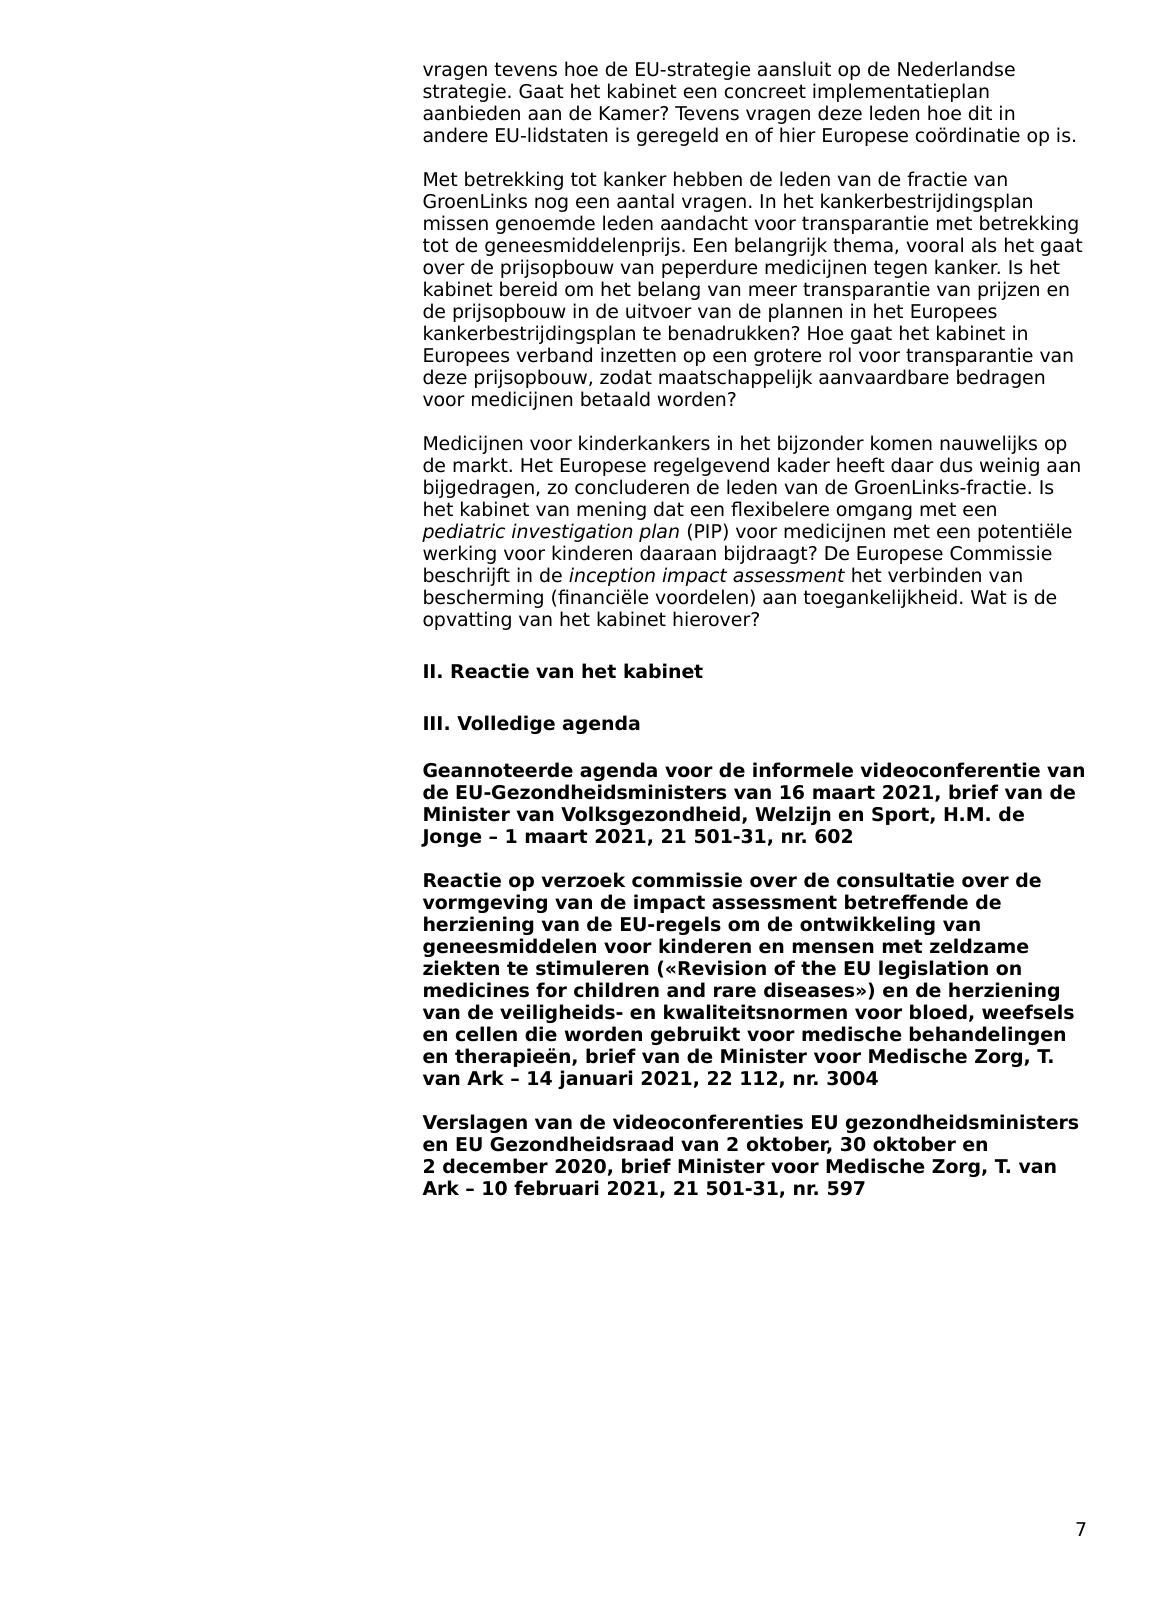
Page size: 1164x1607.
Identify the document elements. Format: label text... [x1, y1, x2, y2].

text vragen tevens hoe de EU-strategie aansluit op de Nederlandse strategie. Gaat het kabinet een concreet implementatieplan aanbieden aan de Kamer? Tevens vragen deze leden hoe dit in andere EU-lidstaten is geregeld en of hier Europese coördinatie op is. [422, 59, 1087, 147]
text Reactie op verzoek commissie over de consultatie over de vormgeving van de impact assessment betreffende de herziening van de EU-regels om de ontwikkeling van geneesmiddelen voor kinderen en mensen met zeldzame ziekten te stimuleren («Revision of the EU legislation on medicines for children and rare diseases») en de herziening van de veiligheids- en kwaliteitsnormen voor bloed, weefsels en cellen die worden gebruikt voor medische behandelingen en therapieën, brief van de Minister voor Medische Zorg, T. van Ark – 14 januari 2021, 22 112, nr. 3004 [422, 870, 1087, 1090]
text Met betrekking tot kanker hebben de leden van de fractie van GroenLinks nog een aantal vragen. In het kankerbestrijdingsplan missen genoemde leden aandacht voor transparantie met betrekking tot de geneesmiddelenprijs. Een belangrijk thema, vooral als het gaat over de prijsopbouw van peperdure medicijnen tegen kanker. Is het kabinet bereid om het belang van meer transparantie van prijzen en de prijsopbouw in de uitvoer van de plannen in het Europees kankerbestrijdingsplan te benadrukken? Hoe gaat het kabinet in Europees verband inzetten op een grotere rol voor transparantie van deze prijsopbouw, zodat maatschappelijk aanvaardbare bedragen voor medicijnen betaald worden? [422, 169, 1087, 411]
subtitle II. Reactie van het kabinet [422, 661, 1087, 683]
text Geannoteerde agenda voor de informele videoconferentie van de EU-Gezondheidsministers van 16 maart 2021, brief van de Minister van Volksgezondheid, Welzijn en Sport, H.M. de Jonge – 1 maart 2021, 21 501-31, nr. 602 [422, 760, 1087, 848]
text Medicijnen voor kinderkankers in het bijzonder komen nauwelijks op de markt. Het Europese regelgevend kader heeft daar dus weinig aan bijgedragen, zo concluderen de leden van de GroenLinks-fractie. Is het kabinet van mening dat een flexibelere omgang met een pediatric investigation plan (PIP) voor medicijnen met een potentiële werking voor kinderen daaraan bijdraagt? De Europese Commissie beschrijft in de inception impact assessment het verbinden van bescherming (financiële voordelen) aan toegankelijkheid. Wat is de opvatting van het kabinet hierover? [422, 433, 1087, 631]
subtitle III. Volledige agenda [422, 713, 1087, 735]
text Verslagen van de videoconferenties EU gezondheidsministers en EU Gezondheidsraad van 2 oktober, 30 oktober en 2 december 2020, brief Minister voor Medische Zorg, T. van Ark – 10 februari 2021, 21 501-31, nr. 597 [422, 1112, 1087, 1200]
